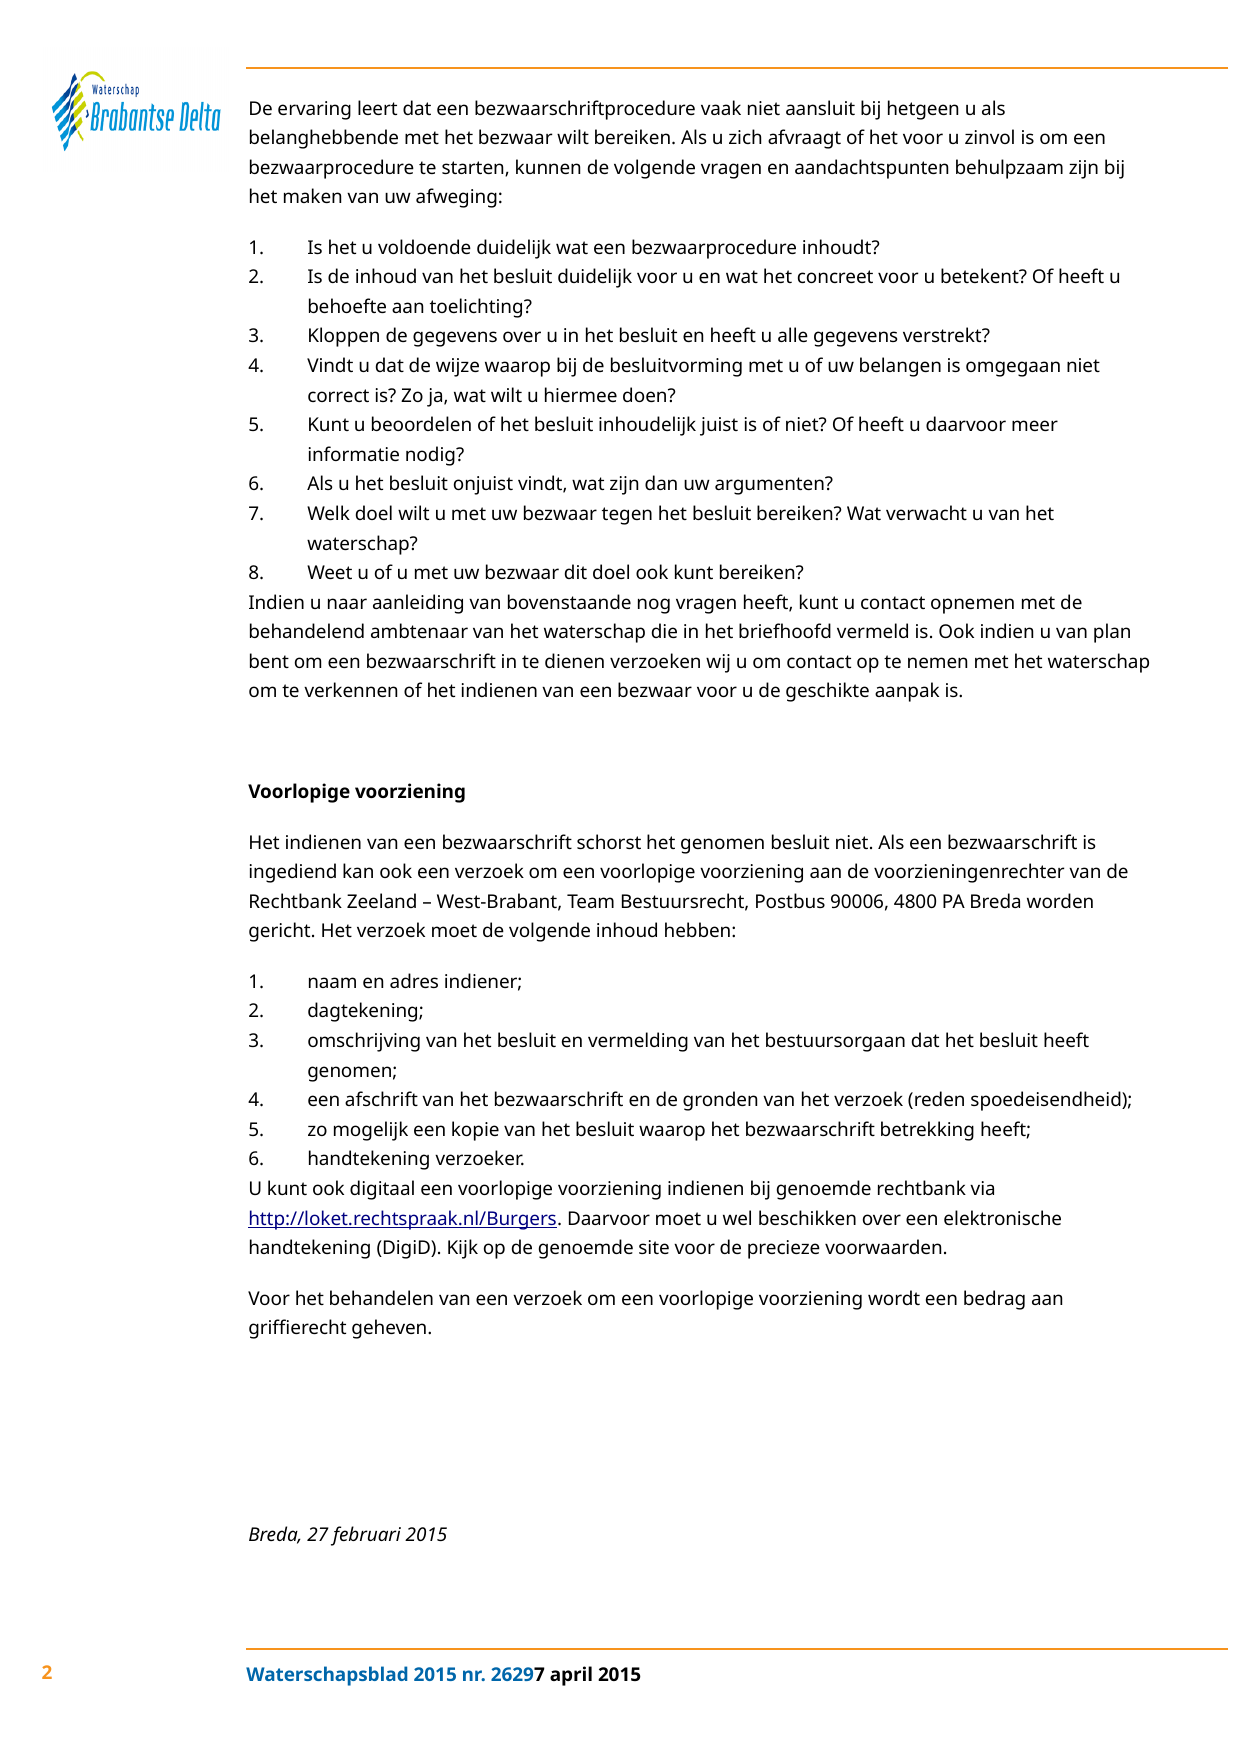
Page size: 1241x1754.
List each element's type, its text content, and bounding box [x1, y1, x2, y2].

text Breda, 27 februari 2015 [248, 1521, 1152, 1547]
text Indien u naar aanleiding van bovenstaande nog vragen heeft, kunt u contact opnemen met de behandelend ambtenaar van het waterschap die in het briefhoofd vermeld is. Ook indien u van plan bent om een bezwaarschrift in te dienen verzoeken wij u om contact op te nemen met het waterschap om te verkennen of het indienen van een bezwaar voor u de geschikte aanpak is. [248, 589, 1152, 703]
list zo mogelijk een kopie van het besluit waarop het bezwaarschrift betrekking heeft; [248, 1116, 1152, 1142]
text De ervaring leert dat een bezwaarschriftprocedure vaak niet aansluit bij hetgeen u als belanghebbende met het bezwaar wilt bereiken. Als u zich afvraagt of het voor u zinvol is om een bezwaarprocedure te starten, kunnen de volgende vragen en aandachtspunten behulpzaam zijn bij het maken van uw afweging: [248, 95, 1152, 209]
list Kunt u beoordelen of het besluit inhoudelijk juist is of niet? Of heeft u daarvoor meer informatie nodig? [248, 411, 1152, 467]
list Vindt u dat de wijze waarop bij de besluitvorming met u of uw belangen is omgegaan niet correct is? Zo ja, wat wilt u hiermee doen? [248, 352, 1152, 408]
text Het indienen van een bezwaarschrift schorst het genomen besluit niet. Als een bezwaarschrift is ingediend kan ook een verzoek om een voorlopige voorziening aan de voorzieningenrechter van de Rechtbank Zeeland – West-Brabant, Team Bestuursrecht, Postbus 90006, 4800 PA Breda worden gericht. Het verzoek moet de volgende inhoud hebben: [248, 829, 1152, 943]
list Welk doel wilt u met uw bezwaar tegen het besluit bereiken? Wat verwacht u van het waterschap? [248, 500, 1152, 556]
list dagtekening; [248, 998, 1152, 1023]
list Is de inhoud van het besluit duidelijk voor u en wat het concreet voor u betekent? Of heeft u behoefte aan toelichting? [248, 263, 1152, 319]
list Is het u voldoende duidelijk wat een bezwaarprocedure inhoudt? [248, 234, 1152, 260]
list een afschrift van het bezwaarschrift en de gronden van het verzoek (reden spoedeisendheid); [248, 1086, 1152, 1112]
list omschrijving van het besluit en vermelding van het bestuursorgaan dat het besluit heeft genomen; [248, 1027, 1152, 1083]
text Voorlopige voorziening [248, 778, 1152, 804]
picture [41, 47, 231, 172]
text Voor het behandelen van een verzoek om een voorlopige voorziening wordt een bedrag aan griffierecht geheven. [248, 1285, 1152, 1340]
text U kunt ook digitaal een voorlopige voorziening indienen bij genoemde rechtbank via http://loket.rechtspraak.nl/Burgers. Daarvoor moet u wel beschikken over een elektronische handtekening (DigiD). Kijk op de genoemde site voor de precieze voorwaarden. [248, 1175, 1152, 1260]
list Als u het besluit onjuist vindt, wat zijn dan uw argumenten? [248, 471, 1152, 496]
list naam en adres indiener; [248, 968, 1152, 994]
list handtekening verzoeker. [248, 1146, 1152, 1171]
list Weet u of u met uw bezwaar dit doel ook kunt bereiken? [248, 559, 1152, 585]
list Kloppen de gegevens over u in het besluit en heeft u alle gegevens verstrekt? [248, 323, 1152, 348]
